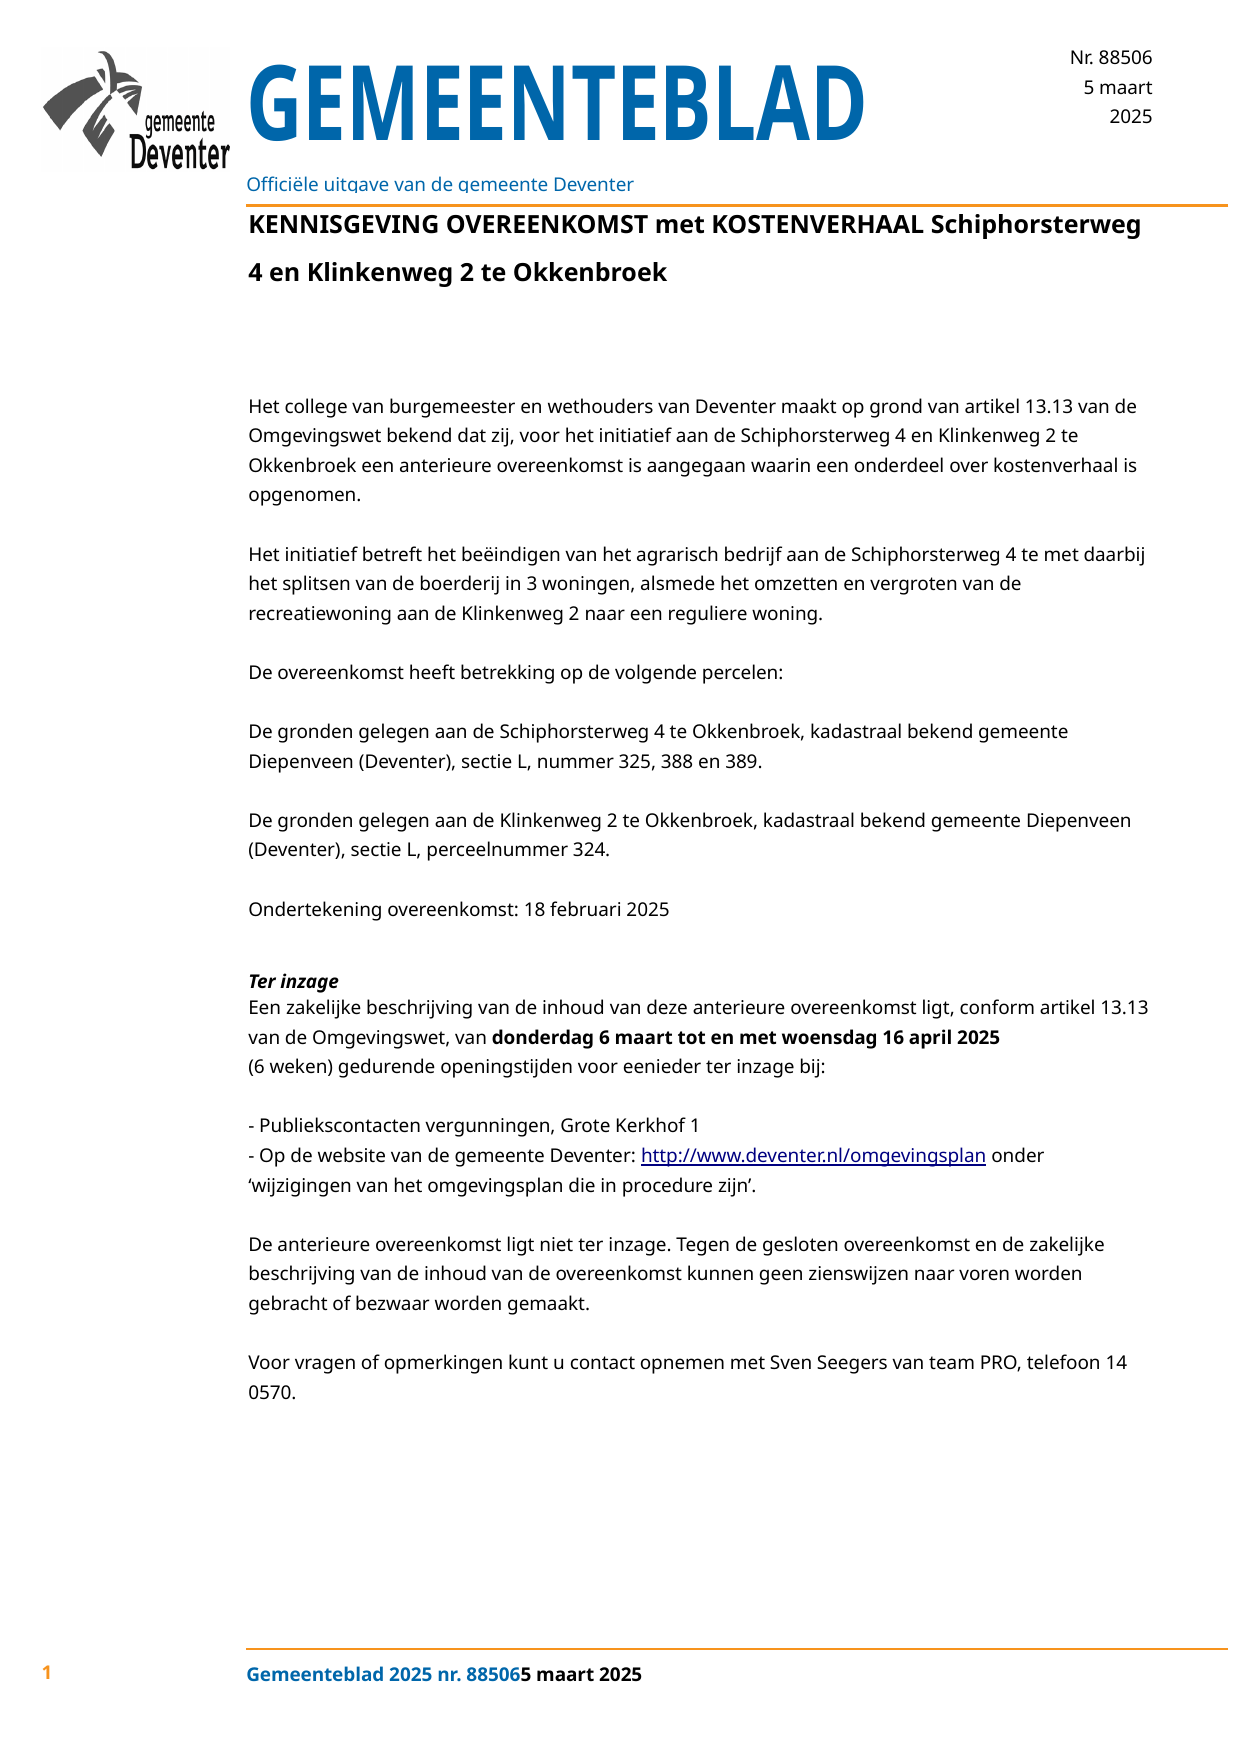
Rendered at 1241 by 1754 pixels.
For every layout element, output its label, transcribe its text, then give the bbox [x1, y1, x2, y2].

text De overeenkomst heeft betrekking op de volgende percelen: [248, 659, 1152, 685]
text De gronden gelegen aan de Klinkenweg 2 te Okkenbroek, kadastraal bekend gemeente Diepenveen (Deventer), sectie L, perceelnummer 324. [248, 807, 1152, 862]
text De anterieure overeenkomst ligt niet ter inzage. Tegen de gesloten overeenkomst en de zakelijke beschrijving van de inhoud van de overeenkomst kunnen geen zienswijzen naar voren worden gebracht of bezwaar worden gemaakt. [248, 1231, 1152, 1316]
text (6 weken) gedurende openingstijden voor eenieder ter inzage bij: [248, 1053, 1152, 1079]
text KENNISGEVING OVEREENKOMST met KOSTENVERHAAL Schiphorsterweg 4 en Klinkenweg 2 te Okkenbroek [248, 207, 1152, 288]
text Het college van burgemeester en wethouders van Deventer maakt op grond van artikel 13.13 van de Omgevingswet bekend dat zij, voor het initiatief aan de Schiphorsterweg 4 en Klinkenweg 2 te Okkenbroek een anterieure overeenkomst is aangegaan waarin een onderdeel over kostenverhaal is opgenomen. [248, 393, 1152, 507]
text De gronden gelegen aan de Schiphorsterweg 4 te Okkenbroek, kadastraal bekend gemeente Diepenveen (Deventer), sectie L, nummer 325, 388 en 389. [248, 718, 1152, 774]
text - Publiekscontacten vergunningen, Grote Kerkhof 1 [248, 1113, 1152, 1138]
picture [41, 47, 231, 172]
text Voor vragen of opmerkingen kunt u contact opnemen met Sven Seegers van team PRO, telefoon 14 0570. [248, 1349, 1152, 1404]
text Een zakelijke beschrijving van de inhoud van deze anterieure overeenkomst ligt, conform artikel 13.13 van de Omgevingswet, van donderdag 6 maart tot en met woensdag 16 april 2025 [248, 994, 1152, 1049]
text Ondertekening overeenkomst: 18 februari 2025 [248, 896, 1152, 922]
text Het initiatief betreft het beëindigen van het agrarisch bedrijf aan de Schiphorsterweg 4 te met daarbij het splitsen van de boerderij in 3 woningen, alsmede het omzetten en vergroten van de recreatiewoning aan de Klinkenweg 2 naar een reguliere woning. [248, 541, 1152, 626]
text Ter inzage [248, 968, 1152, 994]
text - Op de website van de gemeente Deventer: http://www.deventer.nl/omgevingsplan onder ‘wijzigingen van het omgevingsplan die in procedure zijn’. [248, 1142, 1152, 1197]
